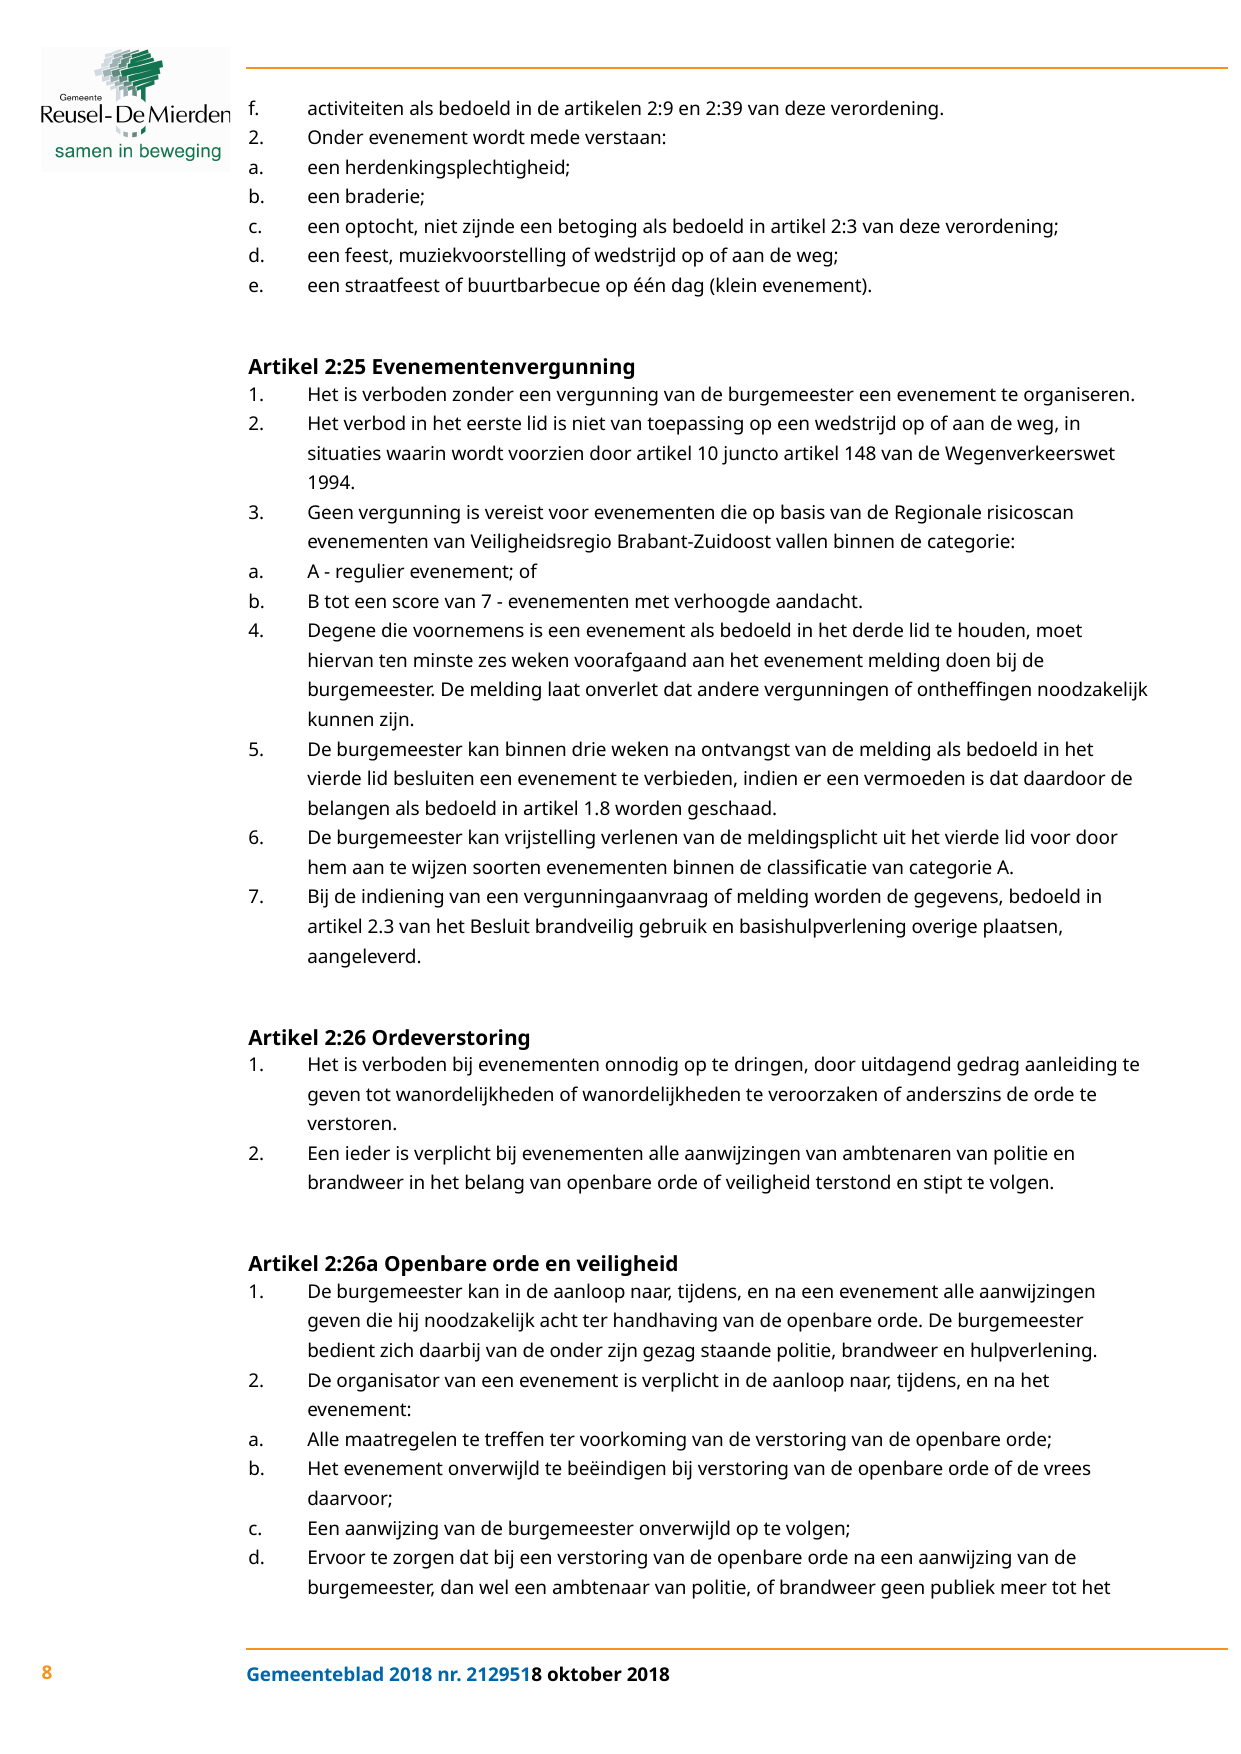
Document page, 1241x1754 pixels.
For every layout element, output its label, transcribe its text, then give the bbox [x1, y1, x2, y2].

list De burgemeester kan in de aanloop naar, tijdens, en na een evenement alle aanwijzingen geven die hij noodzakelijk acht ter handhaving van de openbare orde. De burgemeester bedient zich daarbij van de onder zijn gezag staande politie, brandweer en hulpverlening. [248, 1278, 1152, 1363]
text Artikel 2:26a Openbare orde en veiligheid [248, 1249, 1152, 1278]
list Ervoor te zorgen dat bij een verstoring van de openbare orde na een aanwijzing van de burgemeester, dan wel een ambtenaar van politie, of brandweer geen publiek meer tot het [248, 1544, 1152, 1599]
list activiteiten als bedoeld in de artikelen 2:9 en 2:39 van deze verordening. [248, 95, 1152, 121]
list Het verbod in het eerste lid is niet van toepassing op een wedstrijd op of aan de weg, in situaties waarin wordt voorzien door artikel 10 juncto artikel 148 van de Wegenverkeerswet 1994. [248, 410, 1152, 495]
list Alle maatregelen te treffen ter voorkoming van de verstoring van de openbare orde; [248, 1426, 1152, 1452]
list een straatfeest of buurtbarbecue op één dag (klein evenement). [248, 272, 1152, 298]
list een feest, muziekvoorstelling of wedstrijd op of aan de weg; [248, 243, 1152, 268]
list Onder evenement wordt mede verstaan: [248, 124, 1152, 150]
list een optocht, niet zijnde een betoging als bedoeld in artikel 2:3 van deze verordening; [248, 213, 1152, 239]
picture [41, 47, 231, 172]
list Het evenement onverwijld te beëindigen bij verstoring van de openbare orde of de vrees daarvoor; [248, 1456, 1152, 1511]
list Het is verboden zonder een vergunning van de burgemeester een evenement te organiseren. [248, 381, 1152, 406]
list De burgemeester kan vrijstelling verlenen van de meldingsplicht uit het vierde lid voor door hem aan te wijzen soorten evenementen binnen de classificatie van categorie A. [248, 824, 1152, 880]
text Artikel 2:26 Ordeverstoring [248, 1023, 1152, 1051]
list een herdenkingsplechtigheid; [248, 154, 1152, 180]
list een braderie; [248, 183, 1152, 209]
list De organisator van een evenement is verplicht in de aanloop naar, tijdens, en na het evenement: [248, 1367, 1152, 1422]
list Het is verboden bij evenementen onnodig op te dringen, door uitdagend gedrag aanleiding te geven tot wanordelijkheden of wanordelijkheden te veroorzaken of anderszins de orde te verstoren. [248, 1051, 1152, 1136]
list Bij de indiening van een vergunningaanvraag of melding worden de gegevens, bedoeld in artikel 2.3 van het Besluit brandveilig gebruik en basishulpverlening overige plaatsen, aangeleverd. [248, 884, 1152, 968]
list Een ieder is verplicht bij evenementen alle aanwijzingen van ambtenaren van politie en brandweer in het belang van openbare orde of veiligheid terstond en stipt te volgen. [248, 1140, 1152, 1195]
list A - regulier evenement; of [248, 558, 1152, 584]
list B tot een score van 7 - evenementen met verhoogde aandacht. [248, 588, 1152, 613]
list Een aanwijzing van de burgemeester onverwijld op te volgen; [248, 1515, 1152, 1540]
text Artikel 2:25 Evenementenvergunning [248, 352, 1152, 381]
list Geen vergunning is vereist voor evenementen die op basis van de Regionale risicoscan evenementen van Veiligheidsregio Brabant-Zuidoost vallen binnen de categorie: [248, 499, 1152, 554]
list Degene die voornemens is een evenement als bedoeld in het derde lid te houden, moet hiervan ten minste zes weken voorafgaand aan het evenement melding doen bij de burgemeester. De melding laat onverlet dat andere vergunningen of ontheffingen noodzakelijk kunnen zijn. [248, 617, 1152, 732]
list De burgemeester kan binnen drie weken na ontvangst van de melding als bedoeld in het vierde lid besluiten een evenement te verbieden, indien er een vermoeden is dat daardoor de belangen als bedoeld in artikel 1.8 worden geschaad. [248, 736, 1152, 821]
